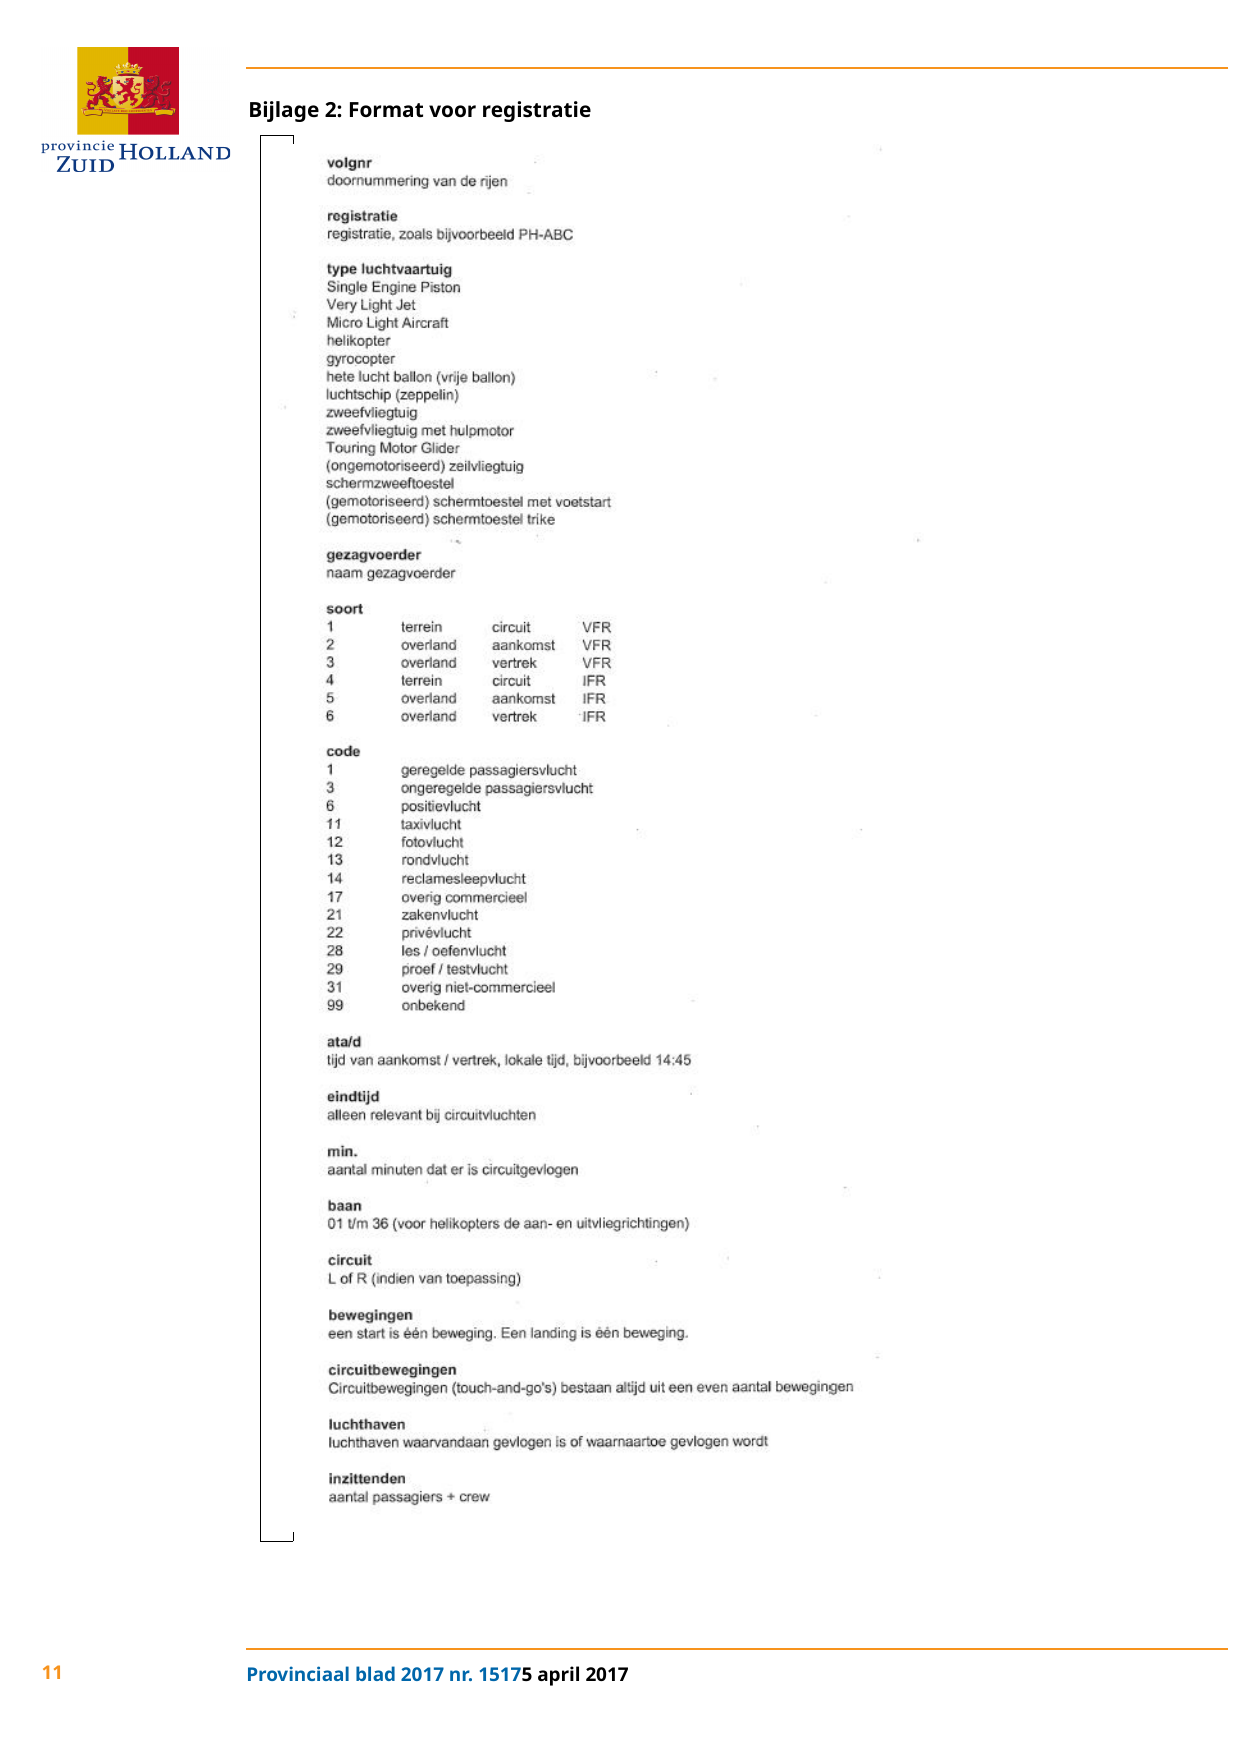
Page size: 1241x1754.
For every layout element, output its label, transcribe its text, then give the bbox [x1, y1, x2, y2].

text Bijlage 2: Format voor registratie [248, 95, 1152, 123]
picture [268, 144, 925, 1532]
picture [41, 47, 231, 172]
